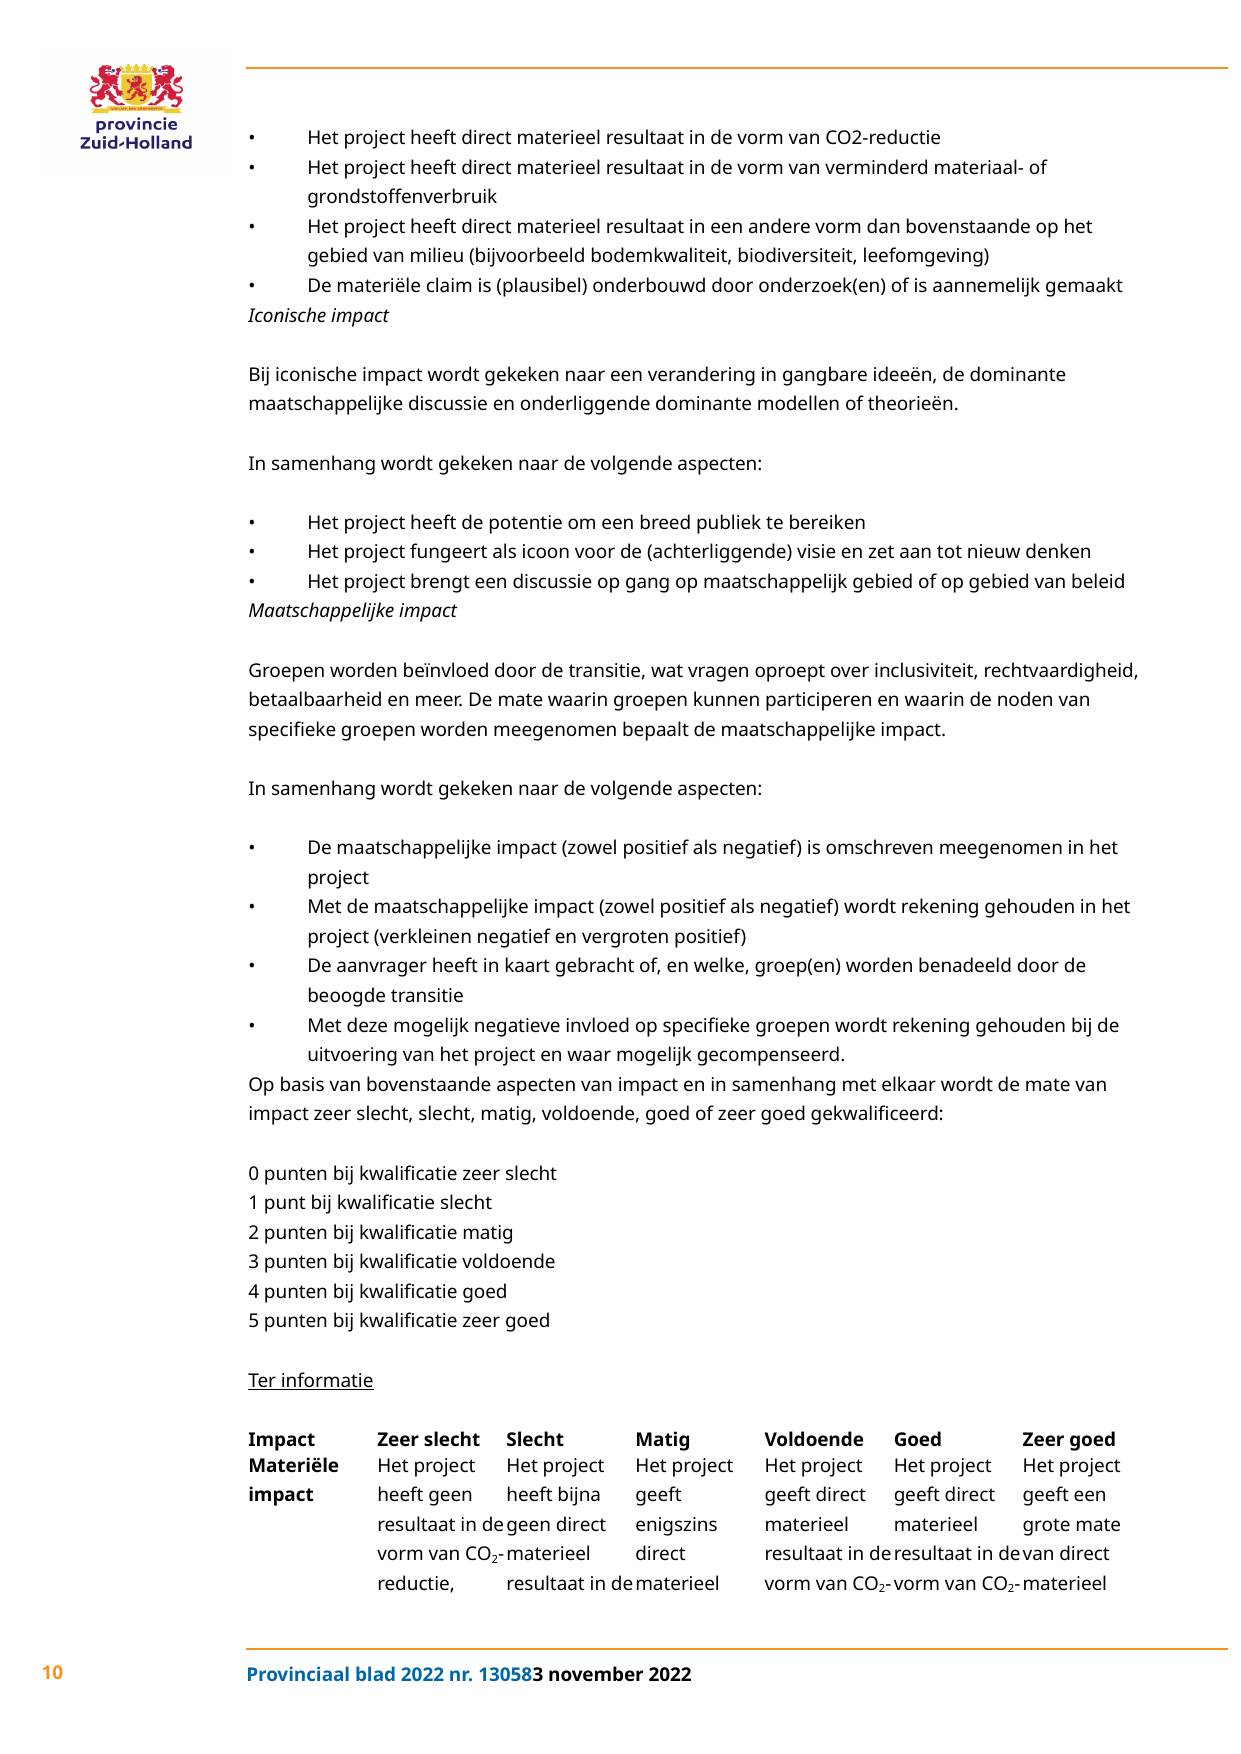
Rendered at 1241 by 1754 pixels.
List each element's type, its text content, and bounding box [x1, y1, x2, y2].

list Met de maatschappelijke impact (zowel positief als negatief) wordt rekening gehouden in het project (verkleinen negatief en vergroten positief) [248, 893, 1152, 949]
text 1 punt bij kwalificatie slecht [248, 1189, 1152, 1215]
text Maatschappelijke impact [248, 598, 1152, 623]
text Bij iconische impact wordt gekeken naar een verandering in gangbare ideeën, de dominante maatschappelijke discussie en onderliggende dominante modellen of theorieën. [248, 361, 1152, 416]
text 3 punten bij kwalificatie voldoende [248, 1248, 1152, 1274]
table_cell Het project geeft enigszins direct materieel [635, 1452, 764, 1596]
list Het project heeft direct materieel resultaat in de vorm van verminderd materiaal- of grondstoffenverbruik [248, 154, 1152, 209]
table_header Goed [894, 1426, 1022, 1452]
text Iconische impact [248, 302, 1152, 328]
list De maatschappelijke impact (zowel positief als negatief) is omschreven meegenomen in het project [248, 834, 1152, 890]
table_header Zeer goed [1023, 1426, 1152, 1452]
text In samenhang wordt gekeken naar de volgende aspecten: [248, 775, 1152, 801]
table_cell Het project geeft direct materieel resultaat in de vorm van CO2- [764, 1452, 893, 1596]
table_header Zeer slecht [377, 1426, 506, 1452]
text In samenhang wordt gekeken naar de volgende aspecten: [248, 450, 1152, 476]
table_cell Materiële impact [248, 1452, 377, 1596]
table_header Impact [248, 1426, 377, 1452]
list Het project fungeert als icoon voor de (achterliggende) visie en zet aan tot nieuw denken [248, 538, 1152, 564]
text Ter informatie [248, 1367, 1152, 1393]
text 4 punten bij kwalificatie goed [248, 1278, 1152, 1304]
text Groepen worden beïnvloed door de transitie, wat vragen oproept over inclusiviteit, rechtvaardigheid, betaalbaarheid en meer. De mate waarin groepen kunnen participeren en waarin de noden van specifieke groepen worden meegenomen bepaalt de maatschappelijke impact. [248, 657, 1152, 742]
list De materiële claim is (plausibel) onderbouwd door onderzoek(en) of is aannemelijk gemaakt [248, 272, 1152, 298]
text 5 punten bij kwalificatie zeer goed [248, 1308, 1152, 1333]
list Het project heeft direct materieel resultaat in een andere vorm dan bovenstaande op het gebied van milieu (bijvoorbeeld bodemkwaliteit, biodiversiteit, leefomgeving) [248, 213, 1152, 268]
text Op basis van bovenstaande aspecten van impact en in samenhang met elkaar wordt de mate van impact zeer slecht, slecht, matig, voldoende, goed of zeer goed gekwalificeerd: [248, 1071, 1152, 1126]
table_header Slecht [506, 1426, 635, 1452]
list Het project brengt een discussie op gang op maatschappelijk gebied of op gebied van beleid [248, 568, 1152, 594]
list De aanvrager heeft in kaart gebracht of, en welke, groep(en) worden benadeeld door de beoogde transitie [248, 953, 1152, 1008]
table_cell Het project geeft een grote mate van direct materieel [1023, 1452, 1152, 1596]
list Het project heeft direct materieel resultaat in de vorm van CO2-reductie [248, 124, 1152, 150]
table_header Voldoende [764, 1426, 893, 1452]
list Het project heeft de potentie om een breed publiek te bereiken [248, 509, 1152, 535]
text 2 punten bij kwalificatie matig [248, 1219, 1152, 1245]
picture [41, 47, 231, 172]
table_header Matig [635, 1426, 764, 1452]
text 0 punten bij kwalificatie zeer slecht [248, 1160, 1152, 1186]
table_cell Het project heeft geen resultaat in de vorm van CO2-reductie, [377, 1452, 506, 1596]
table_cell Het project geeft direct materieel resultaat in de vorm van CO2- [894, 1452, 1022, 1596]
list Met deze mogelijk negatieve invloed op specifieke groepen wordt rekening gehouden bij de uitvoering van het project en waar mogelijk gecompenseerd. [248, 1012, 1152, 1067]
table_cell Het project heeft bijna geen direct materieel resultaat in de [506, 1452, 635, 1596]
